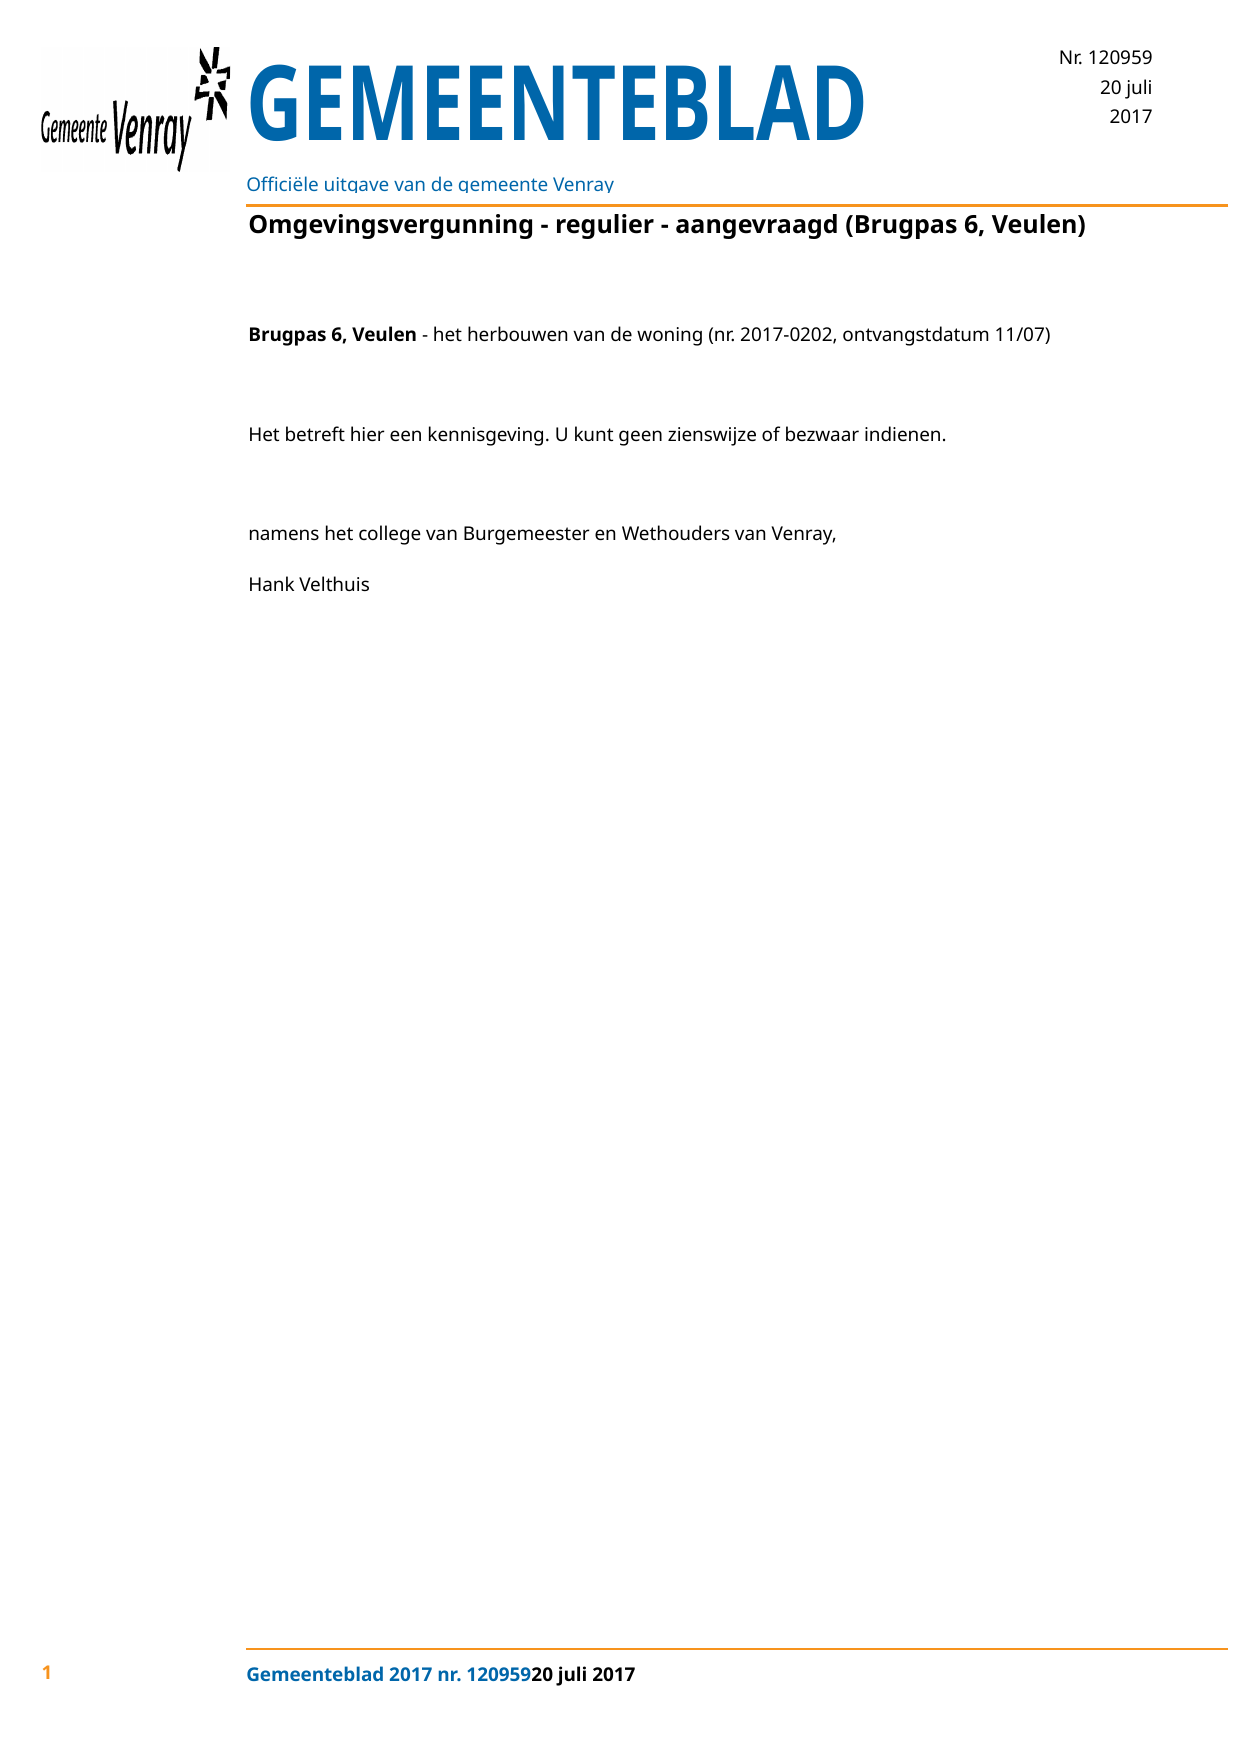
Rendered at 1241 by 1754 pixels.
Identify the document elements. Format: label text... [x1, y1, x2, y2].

text Brugpas 6, Veulen - het herbouwen van de woning (nr. 2017-0202, ontvangstdatum 11/07) [248, 321, 1152, 346]
text Omgevingsvergunning - regulier - aangevraagd (Brugpas 6, Veulen) [248, 207, 1152, 241]
text Het betreft hier een kennisgeving. U kunt geen zienswijze of bezwaar indienen. [248, 422, 1152, 447]
text namens het college van Burgemeester en Wethouders van Venray, [248, 520, 1152, 546]
text Hank Velthuis [248, 571, 1152, 597]
picture [41, 47, 231, 172]
